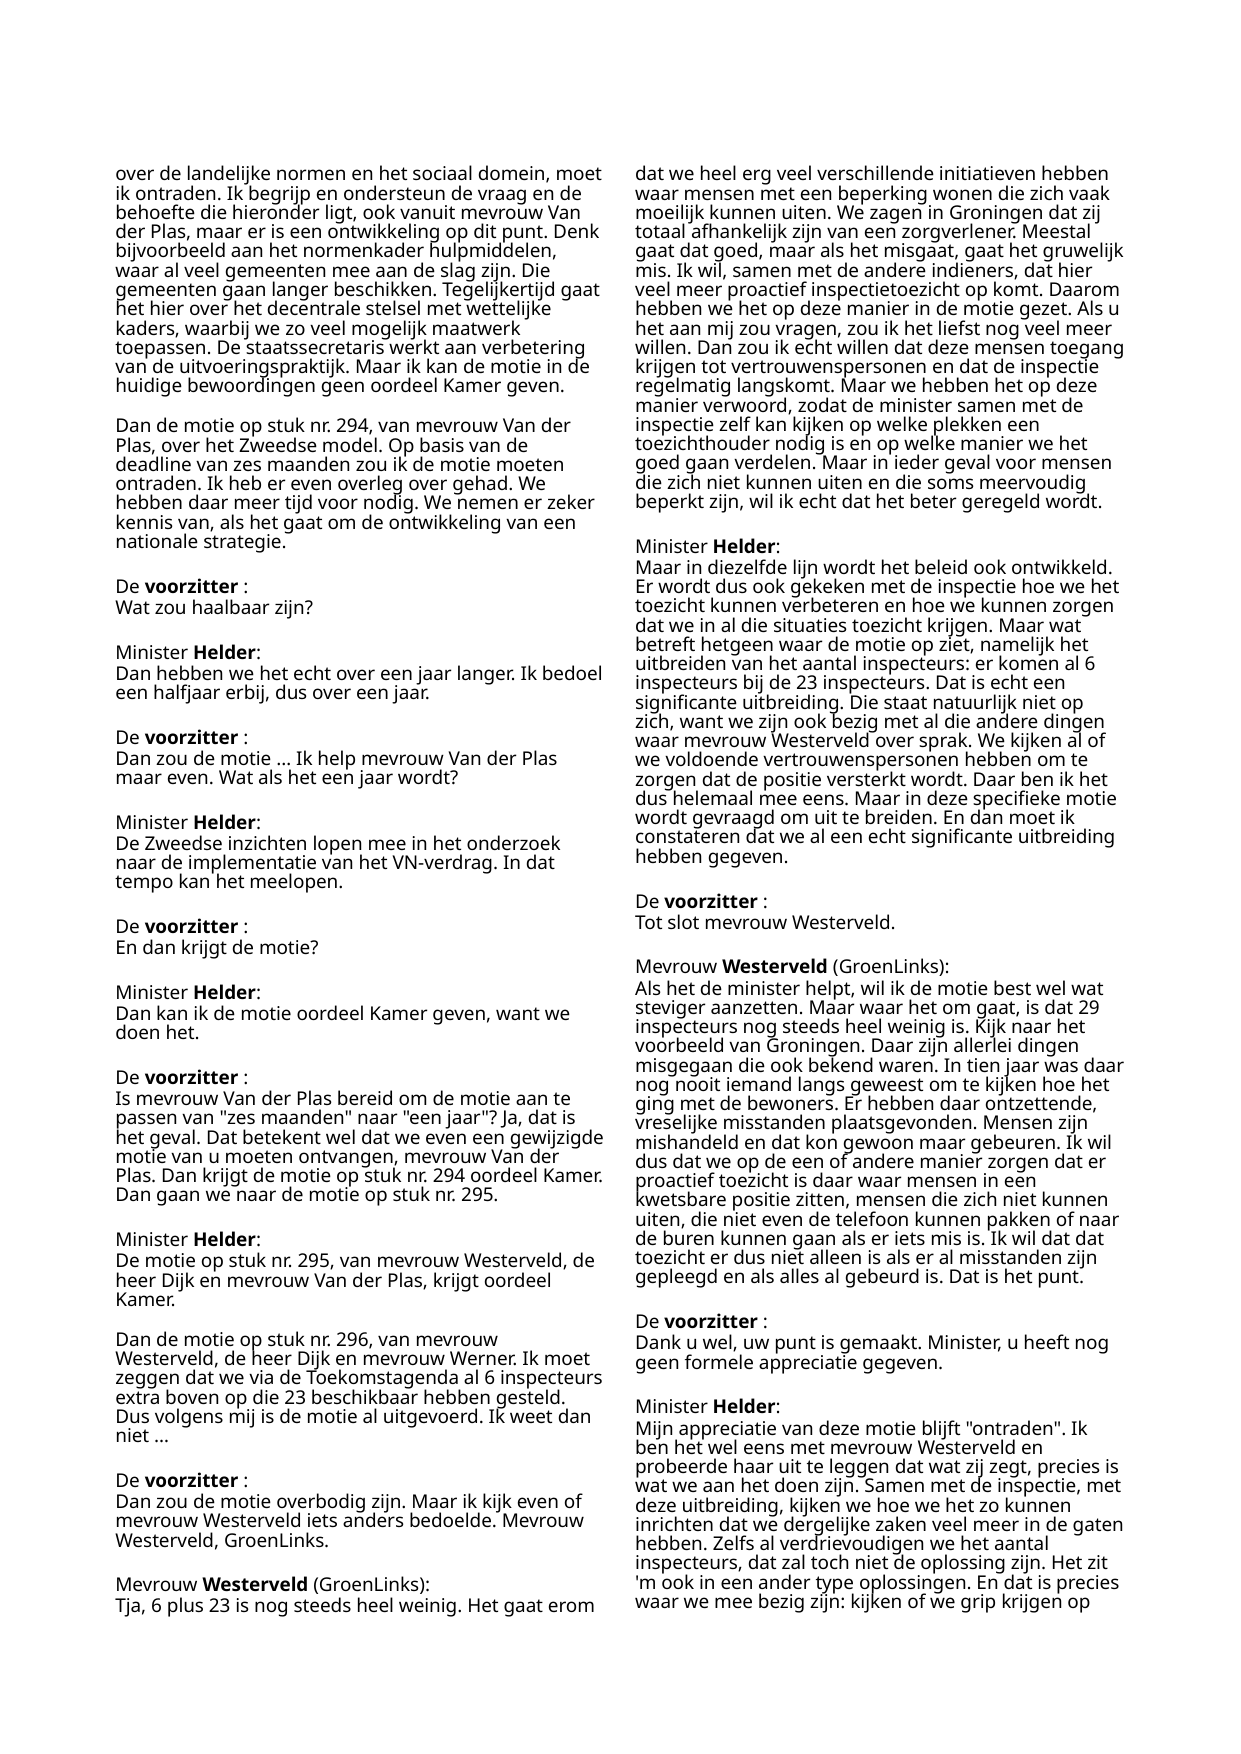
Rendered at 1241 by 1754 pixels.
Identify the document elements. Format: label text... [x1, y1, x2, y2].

text Dank u wel, uw punt is gemaakt. Minister, u heeft nog geen formele appreciatie gegeven. [635, 1334, 1125, 1373]
text Dan de motie op stuk nr. 296, van mevrouw Westerveld, de heer Dijk en mevrouw Werner. Ik moet zeggen dat we via de Toekomstagenda al 6 inspecteurs extra boven op die 23 beschikbaar hebben gesteld. Dus volgens mij is de motie al uitgevoerd. Ik weet dan niet … [115, 1331, 605, 1446]
text Dan zou de motie overbodig zijn. Maar ik kijk even of mevrouw Westerveld iets anders bedoelde. Mevrouw Westerveld, GroenLinks. [115, 1493, 605, 1551]
text Minister Helder: [115, 1227, 605, 1252]
text Minister Helder: [635, 1394, 1125, 1419]
text Dan kan ik de motie oordeel Kamer geven, want we doen het. [115, 1005, 605, 1043]
text Minister Helder: [115, 979, 605, 1005]
text Dan de motie op stuk nr. 294, van mevrouw Van der Plas, over het Zweedse model. Op basis van de deadline van zes maanden zou ik de motie moeten ontraden. Ik heb er even overleg over gehad. We hebben daar meer tijd voor nodig. We nemen er zeker kennis van, als het gaat om de ontwikkeling van een nationale strategie. [115, 417, 605, 552]
text Mijn appreciatie van deze motie blijft "ontraden". Ik ben het wel eens met mevrouw Westerveld en probeerde haar uit te leggen dat wat zij zegt, precies is wat we aan het doen zijn. Samen met de inspectie, met deze uitbreiding, kijken we hoe we het zo kunnen inrichten dat we dergelijke zaken veel meer in de gaten hebben. Zelfs al verdrievoudigen we het aantal inspecteurs, dat zal toch niet de oplossing zijn. Het zit 'm ook in een ander type oplossingen. En dat is precies waar we mee bezig zijn: kijken of we grip krijgen op [635, 1419, 1125, 1612]
text De voorzitter : [115, 573, 605, 599]
text dat we heel erg veel verschillende initiatieven hebben waar mensen met een beperking wonen die zich vaak moeilijk kunnen uiten. We zagen in Groningen dat zij totaal afhankelijk zijn van een zorgverlener. Meestal gaat dat goed, maar als het misgaat, gaat het gruwelijk mis. Ik wil, samen met de andere indieners, dat hier veel meer proactief inspectietoezicht op komt. Daarom hebben we het op deze manier in de motie gezet. Als u het aan mij zou vragen, zou ik het liefst nog veel meer willen. Dan zou ik echt willen dat deze mensen toegang krijgen tot vertrouwenspersonen en dat de inspectie regelmatig langskomt. Maar we hebben het op deze manier verwoord, zodat de minister samen met de inspectie zelf kan kijken op welke plekken een toezichthouder nodig is en op welke manier we het goed gaan verdelen. Maar in ieder geval voor mensen die zich niet kunnen uiten en die soms meervoudig beperkt zijn, wil ik echt dat het beter geregeld wordt. [635, 165, 1125, 512]
text Tot slot mevrouw Westerveld. [635, 914, 1125, 933]
text De voorzitter : [115, 913, 605, 939]
text Minister Helder: [635, 533, 1125, 559]
text Dan zou de motie … Ik help mevrouw Van der Plas maar even. Wat als het een jaar wordt? [115, 750, 605, 788]
text De motie op stuk nr. 295, van mevrouw Westerveld, de heer Dijk en mevrouw Van der Plas, krijgt oordeel Kamer. [115, 1252, 605, 1310]
text Maar in diezelfde lijn wordt het beleid ook ontwikkeld. Er wordt dus ook gekeken met de inspectie hoe we het toezicht kunnen verbeteren en hoe we kunnen zorgen dat we in al die situaties toezicht krijgen. Maar wat betreft hetgeen waar de motie op ziet, namelijk het uitbreiden van het aantal inspecteurs: er komen al 6 inspecteurs bij de 23 inspecteurs. Dat is echt een significante uitbreiding. Die staat natuurlijk niet op zich, want we zijn ook bezig met al die andere dingen waar mevrouw Westerveld over sprak. We kijken al of we voldoende vertrouwenspersonen hebben om te zorgen dat de positie versterkt wordt. Daar ben ik het dus helemaal mee eens. Maar in deze specifieke motie wordt gevraagd om uit te breiden. En dan moet ik constateren dat we al een echt significante uitbreiding hebben gegeven. [635, 559, 1125, 867]
text Mevrouw Westerveld (GroenLinks): [635, 954, 1125, 979]
text over de landelijke normen en het sociaal domein, moet ik ontraden. Ik begrijp en ondersteun de vraag en de behoefte die hieronder ligt, ook vanuit mevrouw Van der Plas, maar er is een ontwikkeling op dit punt. Denk bijvoorbeeld aan het normenkader hulpmiddelen, waar al veel gemeenten mee aan de slag zijn. Die gemeenten gaan langer beschikken. Tegelijkertijd gaat het hier over het decentrale stelsel met wettelijke kaders, waarbij we zo veel mogelijk maatwerk toepassen. De staatssecretaris werkt aan verbetering van de uitvoeringspraktijk. Maar ik kan de motie in de huidige bewoordingen geen oordeel Kamer geven. [115, 165, 605, 397]
text Minister Helder: [115, 639, 605, 664]
text De voorzitter : [115, 1467, 605, 1493]
text Wat zou haalbaar zijn? [115, 599, 605, 618]
text De voorzitter : [635, 1309, 1125, 1334]
text En dan krijgt de motie? [115, 939, 605, 958]
text De Zweedse inzichten lopen mee in het onderzoek naar de implementatie van het VN-verdrag. In dat tempo kan het meelopen. [115, 835, 605, 893]
text Minister Helder: [115, 809, 605, 835]
text Tja, 6 plus 23 is nog steeds heel weinig. Het gaat erom [115, 1597, 605, 1617]
text De voorzitter : [115, 1064, 605, 1090]
text Is mevrouw Van der Plas bereid om de motie aan te passen van "zes maanden" naar "een jaar"? Ja, dat is het geval. Dat betekent wel dat we even een gewijzigde motie van u moeten ontvangen, mevrouw Van der Plas. Dan krijgt de motie op stuk nr. 294 oordeel Kamer. Dan gaan we naar de motie op stuk nr. 295. [115, 1090, 605, 1206]
text Als het de minister helpt, wil ik de motie best wel wat steviger aanzetten. Maar waar het om gaat, is dat 29 inspecteurs nog steeds heel weinig is. Kijk naar het voorbeeld van Groningen. Daar zijn allerlei dingen misgegaan die ook bekend waren. In tien jaar was daar nog nooit iemand langs geweest om te kijken hoe het ging met de bewoners. Er hebben daar ontzettende, vreselijke misstanden plaatsgevonden. Mensen zijn mishandeld en dat kon gewoon maar gebeuren. Ik wil dus dat we op de een of andere manier zorgen dat er proactief toezicht is daar waar mensen in een kwetsbare positie zitten, mensen die zich niet kunnen uiten, die niet even de telefoon kunnen pakken of naar de buren kunnen gaan als er iets mis is. Ik wil dat dat toezicht er dus niet alleen is als er al misstanden zijn gepleegd en als alles al gebeurd is. Dat is het punt. [635, 979, 1125, 1288]
text De voorzitter : [115, 724, 605, 750]
text De voorzitter : [635, 888, 1125, 914]
text Mevrouw Westerveld (GroenLinks): [115, 1572, 605, 1597]
text Dan hebben we het echt over een jaar langer. Ik bedoel een halfjaar erbij, dus over een jaar. [115, 664, 605, 703]
